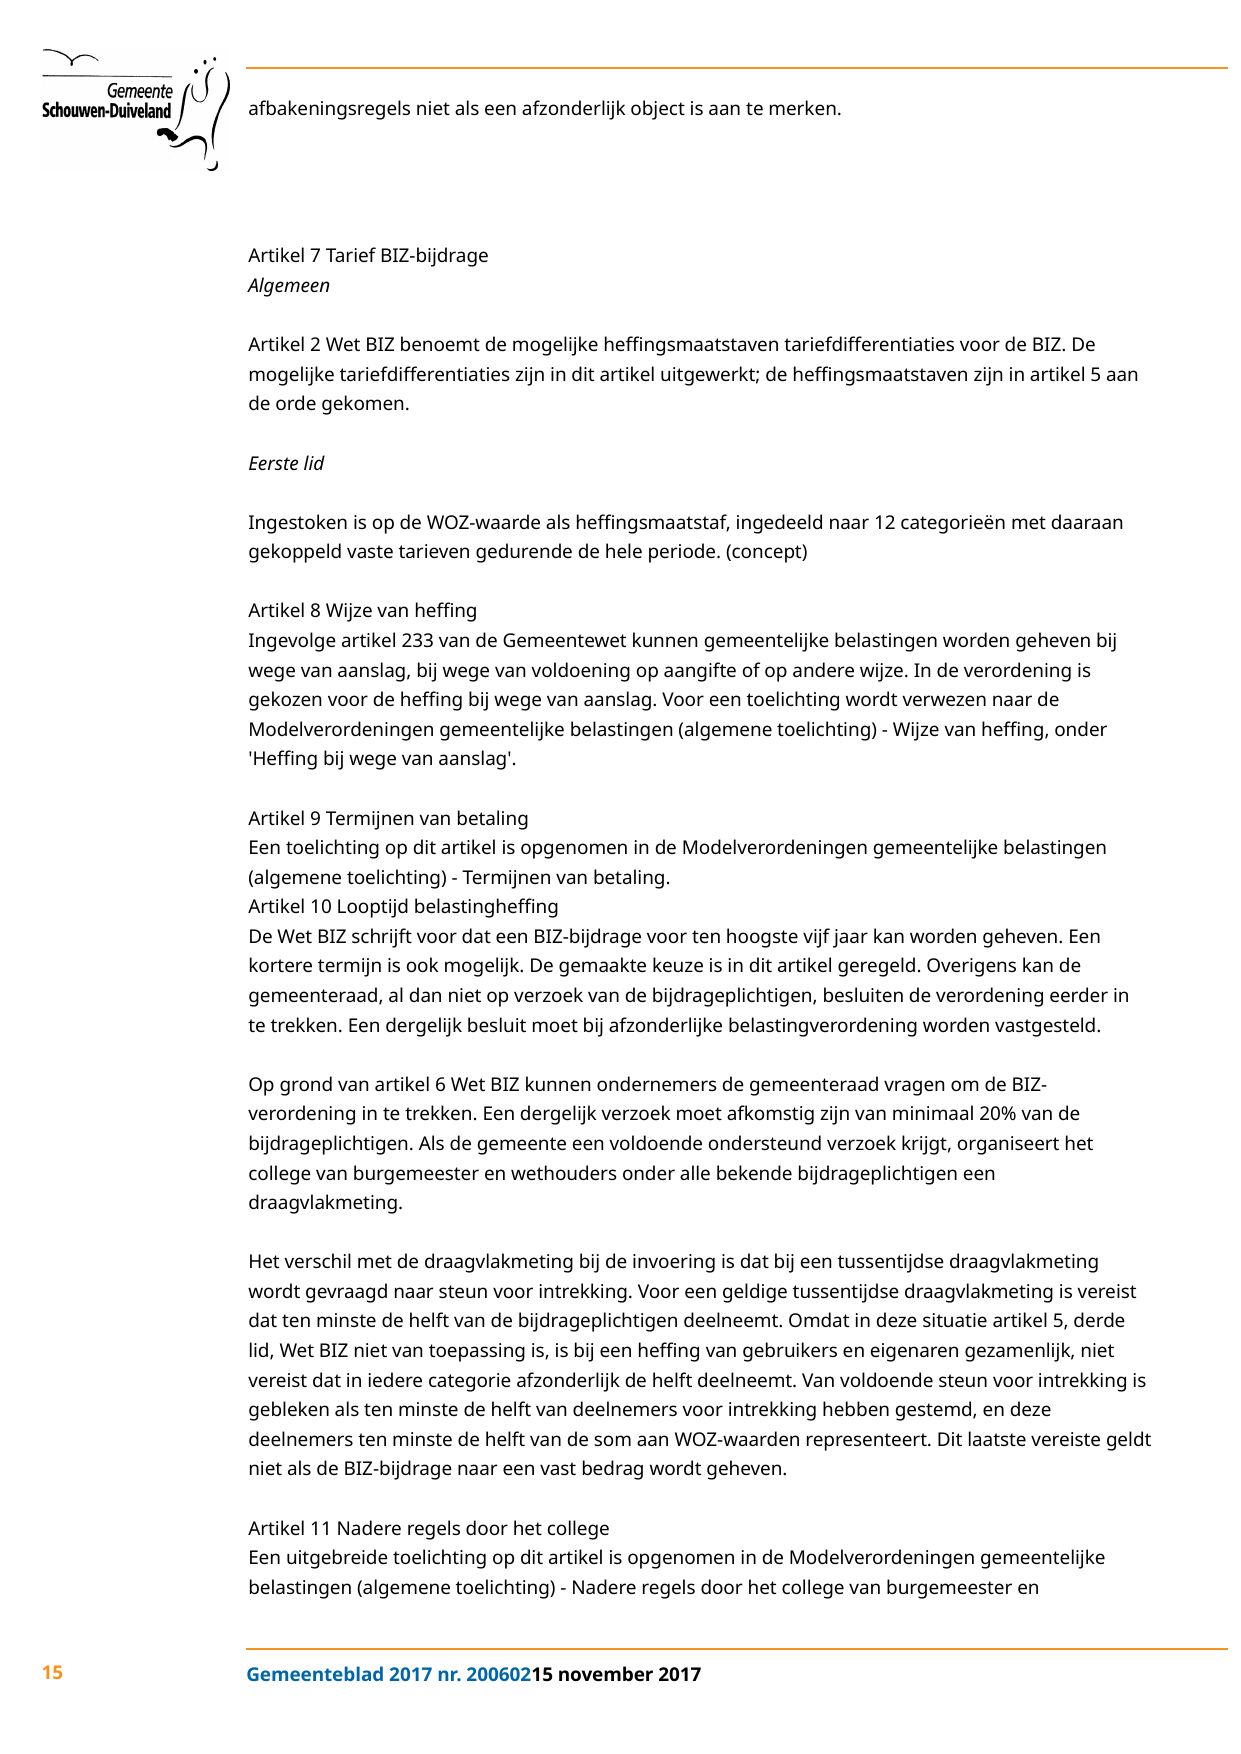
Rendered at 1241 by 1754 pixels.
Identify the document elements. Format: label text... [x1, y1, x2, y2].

text Eerste lid [248, 450, 1152, 476]
text Algemeen [248, 272, 1152, 298]
text De Wet BIZ schrijft voor dat een BIZ-bijdrage voor ten hoogste vijf jaar kan worden geheven. Een kortere termijn is ook mogelijk. De gemaakte keuze is in dit artikel geregeld. Overigens kan de gemeenteraad, al dan niet op verzoek van de bijdrageplichtigen, besluiten de verordening eerder in te trekken. Een dergelijk besluit moet bij afzonderlijke belastingverordening worden vastgesteld. [248, 923, 1152, 1038]
text Het verschil met de draagvlakmeting bij de invoering is dat bij een tussentijdse draagvlakmeting wordt gevraagd naar steun voor intrekking. Voor een geldige tussentijdse draagvlakmeting is vereist dat ten minste de helft van de bijdrageplichtigen deelneemt. Omdat in deze situatie artikel 5, derde lid, Wet BIZ niet van toepassing is, is bij een heffing van gebruikers en eigenaren gezamenlijk, niet vereist dat in iedere categorie afzonderlijk de helft deelneemt. Van voldoende steun voor intrekking is gebleken als ten minste de helft van deelnemers voor intrekking hebben gestemd, en deze deelnemers ten minste de helft van de som aan WOZ-waarden representeert. Dit laatste vereiste geldt niet als de BIZ-bijdrage naar een vast bedrag wordt geheven. [248, 1248, 1152, 1481]
text Artikel 10 Looptijd belastingheffing [248, 893, 1152, 919]
text afbakeningsregels niet als een afzonderlijk object is aan te merken. [248, 95, 1152, 121]
text Een toelichting op dit artikel is opgenomen in de Modelverordeningen gemeentelijke belastingen (algemene toelichting) - Termijnen van betaling. [248, 834, 1152, 890]
text Artikel 11 Nadere regels door het college [248, 1515, 1152, 1541]
text Ingevolge artikel 233 van de Gemeentewet kunnen gemeentelijke belastingen worden geheven bij wege van aanslag, bij wege van voldoening op aangifte of op andere wijze. In de verordening is gekozen voor de heffing bij wege van aanslag. Voor een toelichting wordt verwezen naar de Modelverordeningen gemeentelijke belastingen (algemene toelichting) - Wijze van heffing, onder 'Heffing bij wege van aanslag'. [248, 627, 1152, 771]
text Artikel 9 Termijnen van betaling [248, 805, 1152, 831]
text Artikel 2 Wet BIZ benoemt de mogelijke heffingsmaatstaven tariefdifferentiaties voor de BIZ. De mogelijke tariefdifferentiaties zijn in dit artikel uitgewerkt; de heffingsmaatstaven zijn in artikel 5 aan de orde gekomen. [248, 331, 1152, 416]
text Ingestoken is op de WOZ-waarde als heffingsmaatstaf, ingedeeld naar 12 categorieën met daaraan gekoppeld vaste tarieven gedurende de hele periode. (concept) [248, 509, 1152, 564]
text Op grond van artikel 6 Wet BIZ kunnen ondernemers de gemeenteraad vragen om de BIZ-verordening in te trekken. Een dergelijk verzoek moet afkomstig zijn van minimaal 20% van de bijdrageplichtigen. Als de gemeente een voldoende ondersteund verzoek krijgt, organiseert het college van burgemeester en wethouders onder alle bekende bijdrageplichtigen een draagvlakmeting. [248, 1071, 1152, 1215]
text Een uitgebreide toelichting op dit artikel is opgenomen in de Modelverordeningen gemeentelijke belastingen (algemene toelichting) - Nadere regels door het college van burgemeester en [248, 1544, 1152, 1600]
picture [41, 47, 231, 172]
text Artikel 7 Tarief BIZ-bijdrage [248, 243, 1152, 268]
text Artikel 8 Wijze van heffing [248, 598, 1152, 623]
